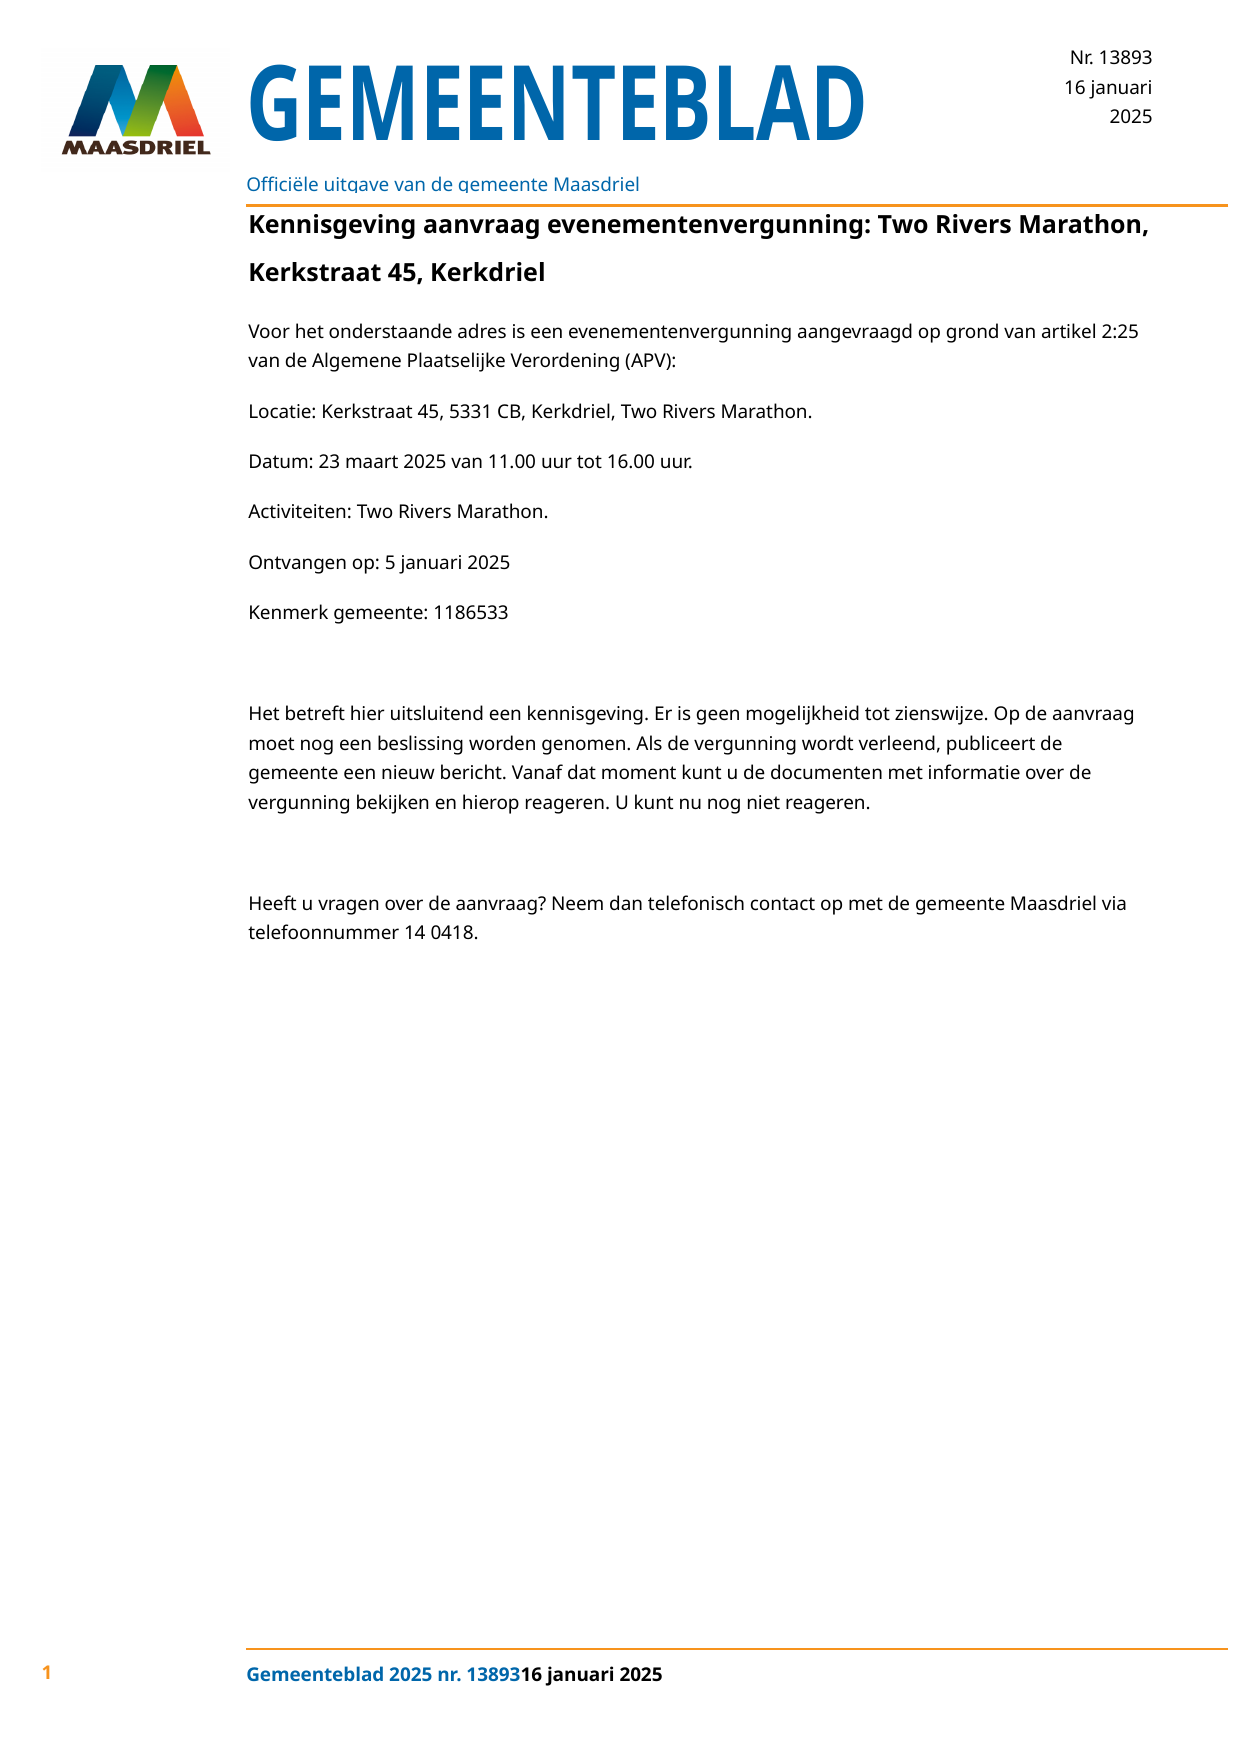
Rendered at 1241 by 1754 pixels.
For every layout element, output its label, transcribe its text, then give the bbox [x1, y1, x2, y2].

text Activiteiten: Two Rivers Marathon. [248, 499, 1152, 524]
text Het betreft hier uitsluitend een kennisgeving. Er is geen mogelijkheid tot zienswijze. Op de aanvraag moet nog een beslissing worden genomen. Als de vergunning wordt verleend, publiceert de gemeente een nieuw bericht. Vanaf dat moment kunt u de documenten met informatie over de vergunning bekijken en hierop reageren. U kunt nu nog niet reageren. [248, 700, 1152, 815]
text Datum: 23 maart 2025 van 11.00 uur tot 16.00 uur. [248, 448, 1152, 474]
text Ontvangen op: 5 januari 2025 [248, 549, 1152, 575]
text Locatie: Kerkstraat 45, 5331 CB, Kerkdriel, Two Rivers Marathon. [248, 398, 1152, 424]
text Voor het onderstaande adres is een evenementenvergunning aangevraagd op grond van artikel 2:25 van de Algemene Plaatselijke Verordening (APV): [248, 318, 1152, 373]
text Kennisgeving aanvraag evenementenvergunning: Two Rivers Marathon, Kerkstraat 45, Kerkdriel [248, 207, 1152, 288]
picture [41, 47, 231, 172]
text Heeft u vragen over de aanvraag? Neem dan telefonisch contact op met de gemeente Maasdriel via telefoonnummer 14 0418. [248, 890, 1152, 945]
text Kenmerk gemeente: 1186533 [248, 599, 1152, 625]
